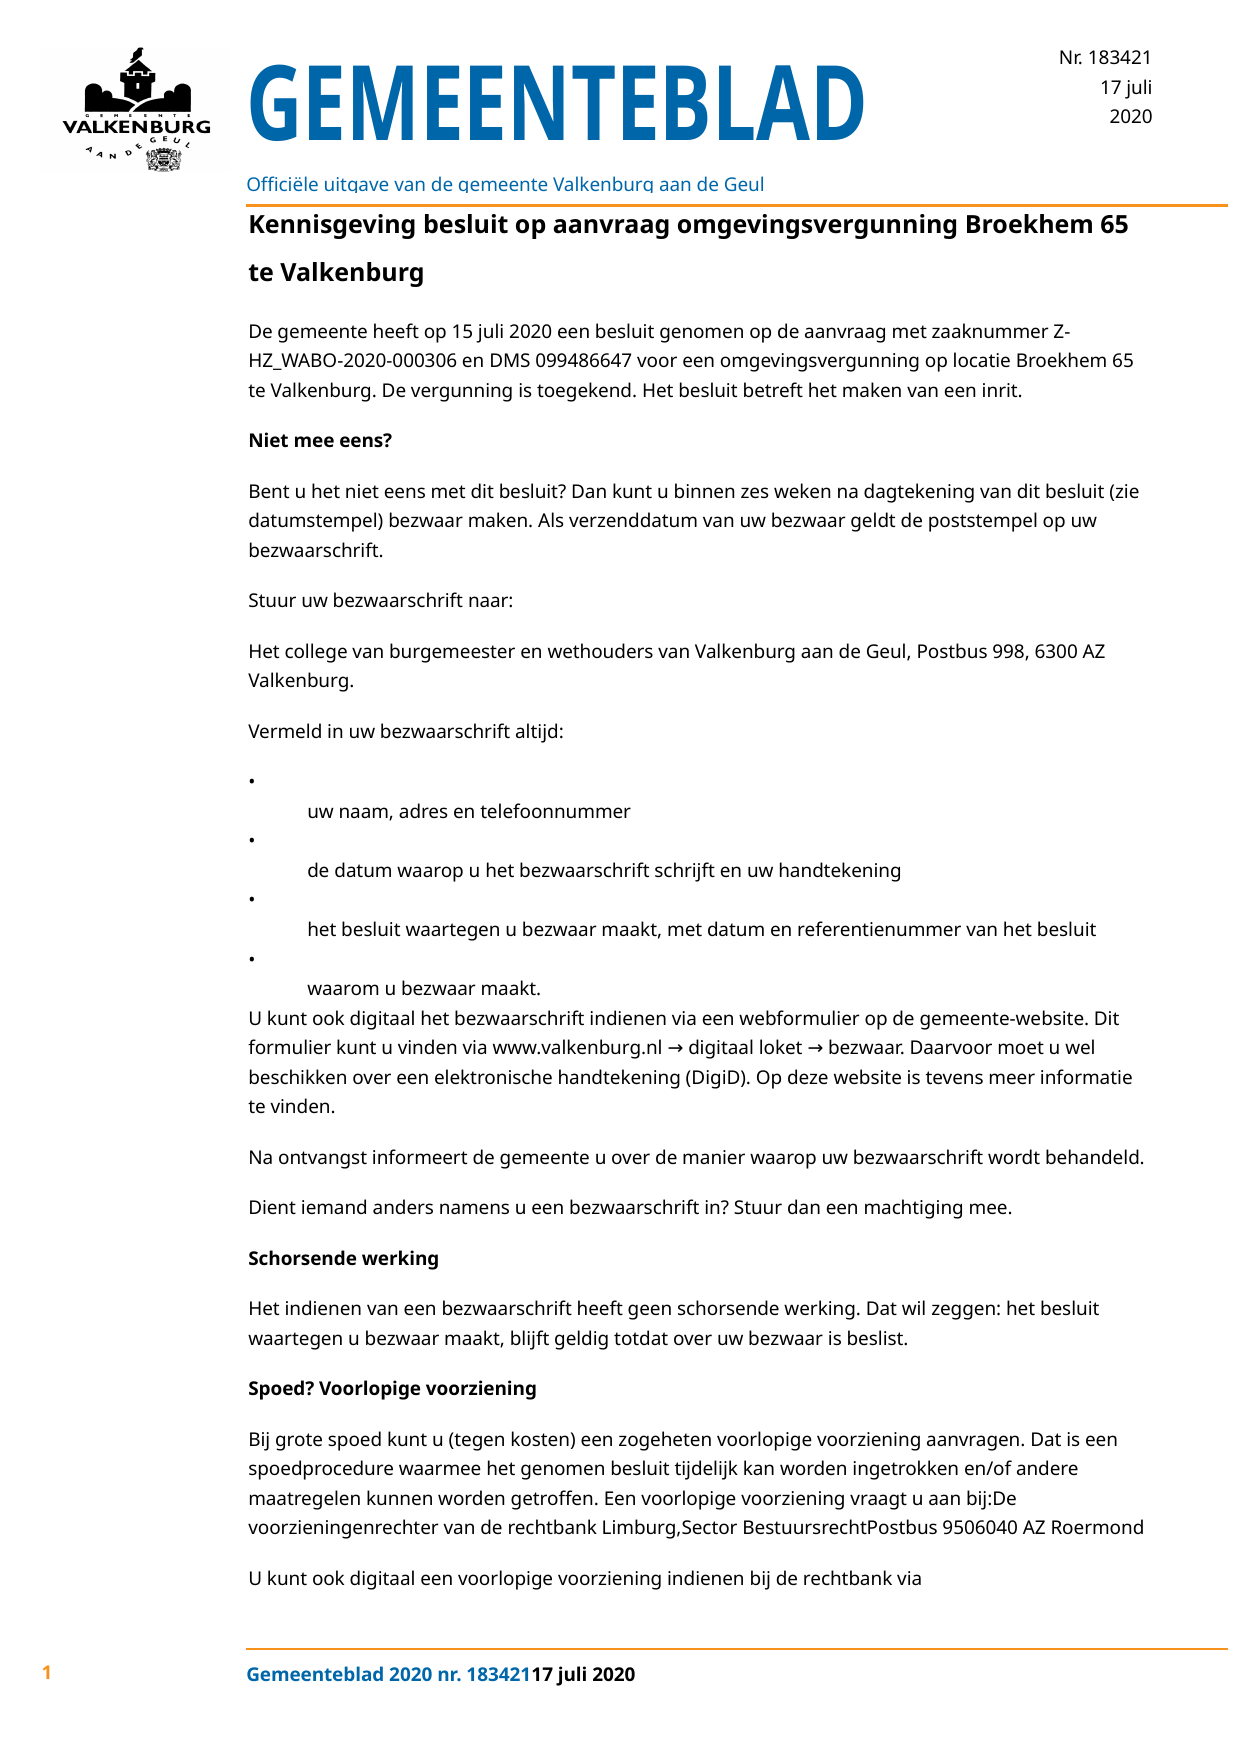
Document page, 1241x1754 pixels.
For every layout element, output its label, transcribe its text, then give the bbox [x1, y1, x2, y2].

text Niet mee eens? [248, 427, 1152, 453]
text U kunt ook digitaal het bezwaarschrift indienen via een webformulier op de gemeente-website. Dit formulier kunt u vinden via www.valkenburg.nl → digitaal loket → bezwaar. Daarvoor moet u wel beschikken over een elektronische handtekening (DigiD). Op deze website is tevens meer informatie te vinden. [248, 1005, 1152, 1119]
text Na ontvangst informeert de gemeente u over de manier waarop uw bezwaarschrift wordt behandeld. [248, 1144, 1152, 1170]
text Spoed? Voorlopige voorziening [248, 1375, 1152, 1401]
text Vermeld in uw bezwaarschrift altijd: [248, 718, 1152, 744]
text De gemeente heeft op 15 juli 2020 een besluit genomen op de aanvraag met zaaknummer Z-HZ_WABO-2020-000306 en DMS 099486647 voor een omgevingsvergunning op locatie Broekhem 65 te Valkenburg. De vergunning is toegekend. Het besluit betreft het maken van een inrit. [248, 318, 1152, 403]
list waarom u bezwaar maakt. [248, 975, 1152, 1001]
text Schorsende werking [248, 1245, 1152, 1271]
list het besluit waartegen u bezwaar maakt, met datum en referentienummer van het besluit [248, 916, 1152, 942]
text Het indienen van een bezwaarschrift heeft geen schorsende werking. Dat wil zeggen: het besluit waartegen u bezwaar maakt, blijft geldig totdat over uw bezwaar is beslist. [248, 1295, 1152, 1351]
list de datum waarop u het bezwaarschrift schrijft en uw handtekening [248, 857, 1152, 883]
text Dient iemand anders namens u een bezwaarschrift in? Stuur dan een machtiging mee. [248, 1194, 1152, 1220]
text Het college van burgemeester en wethouders van Valkenburg aan de Geul, Postbus 998, 6300 AZ Valkenburg. [248, 638, 1152, 693]
text Bent u het niet eens met dit besluit? Dan kunt u binnen zes weken na dagtekening van dit besluit (zie datumstempel) bezwaar maken. Als verzenddatum van uw bezwaar geldt de poststempel op uw bezwaarschrift. [248, 478, 1152, 563]
picture [41, 47, 231, 172]
text Stuur uw bezwaarschrift naar: [248, 587, 1152, 613]
list uw naam, adres en telefoonnummer [248, 798, 1152, 824]
text Kennisgeving besluit op aanvraag omgevingsvergunning Broekhem 65 te Valkenburg [248, 207, 1152, 288]
text Bij grote spoed kunt u (tegen kosten) een zogeheten voorlopige voorziening aanvragen. Dat is een spoedprocedure waarmee het genomen besluit tijdelijk kan worden ingetrokken en/of andere maatregelen kunnen worden getroffen. Een voorlopige voorziening vraagt u aan bij:De voorzieningenrechter van de rechtbank Limburg,Sector BestuursrechtPostbus 9506040 AZ Roermond [248, 1426, 1152, 1540]
text U kunt ook digitaal een voorlopige voorziening indienen bij de rechtbank via [248, 1565, 1152, 1591]
